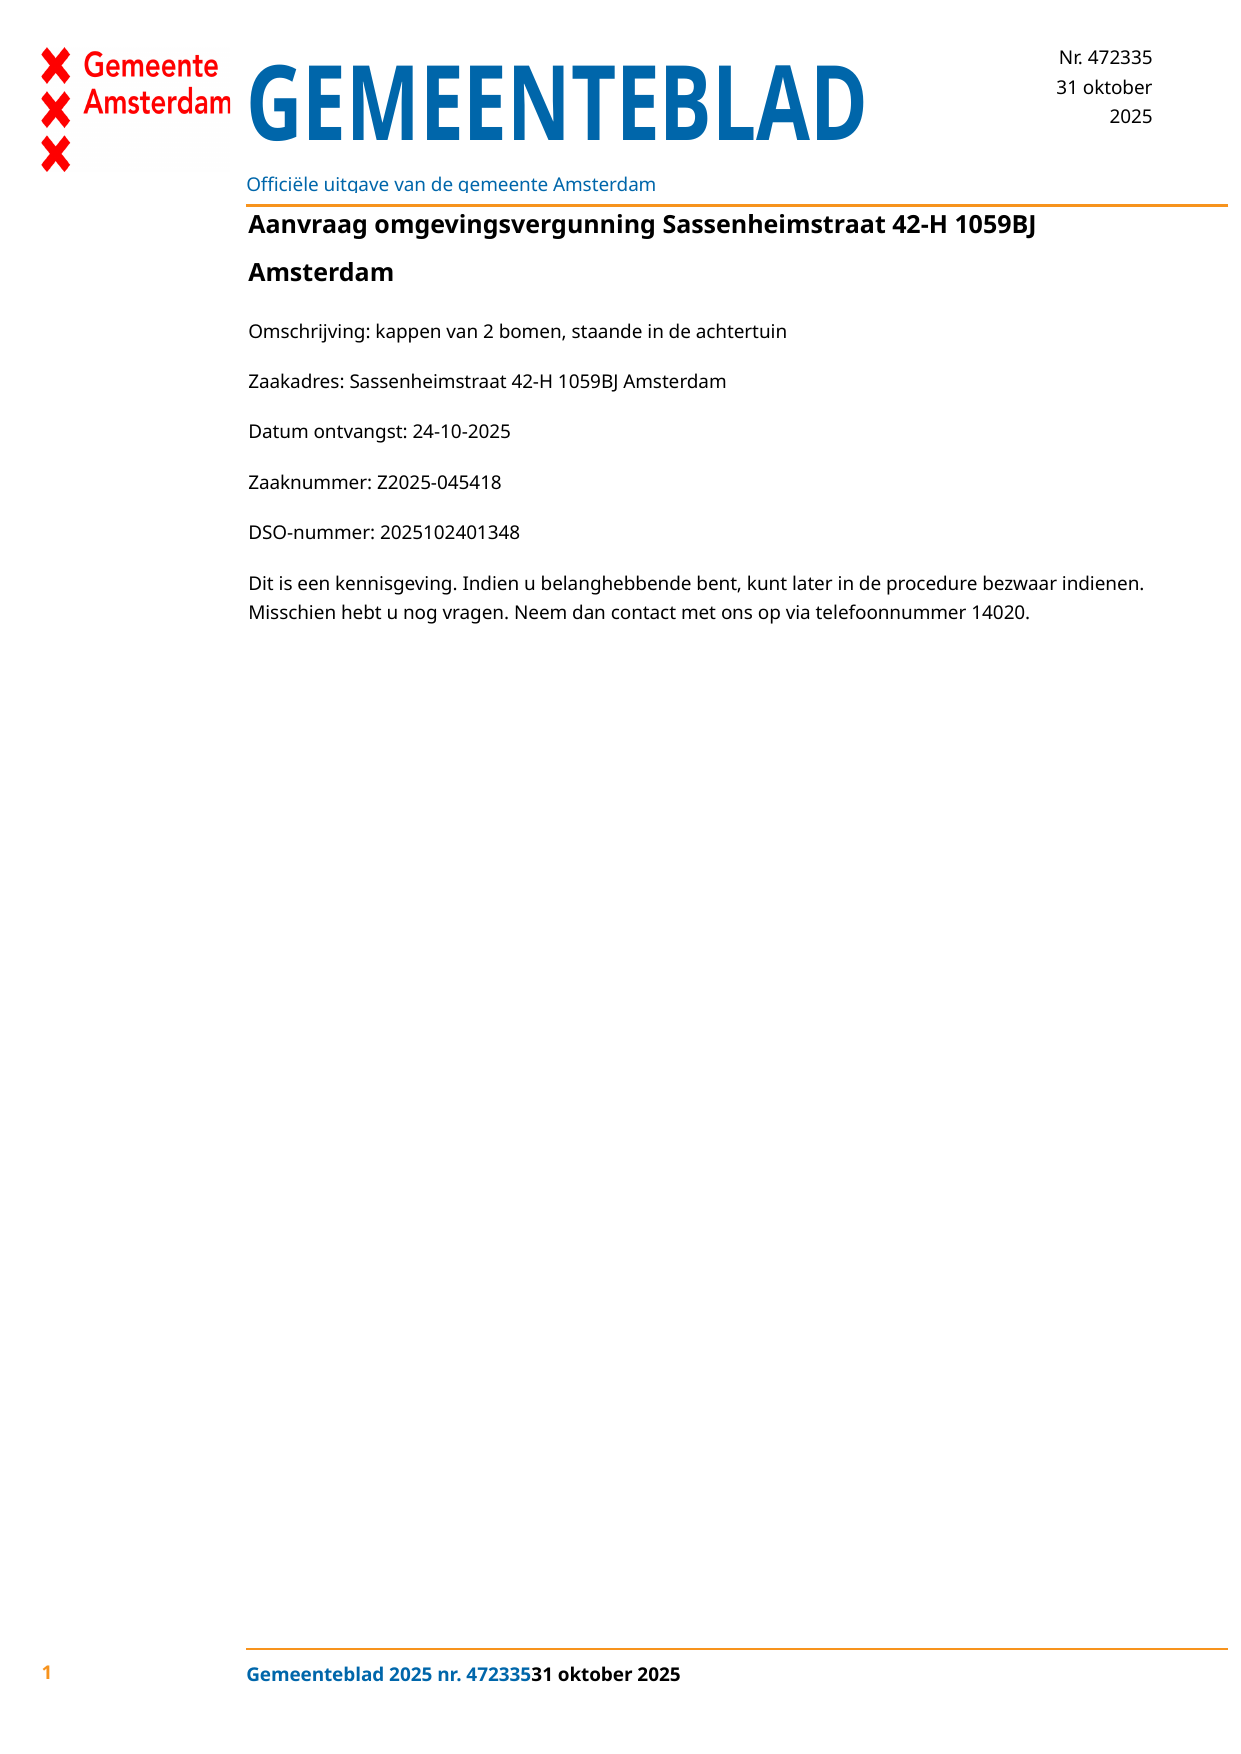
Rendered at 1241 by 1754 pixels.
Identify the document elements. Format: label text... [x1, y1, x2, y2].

text Dit is een kennisgeving. Indien u belanghebbende bent, kunt later in de procedure bezwaar indienen. Misschien hebt u nog vragen. Neem dan contact met ons op via telefoonnummer 14020. [248, 570, 1152, 625]
text DSO-nummer: 2025102401348 [248, 519, 1152, 545]
text Zaaknummer: Z2025-045418 [248, 469, 1152, 495]
text Aanvraag omgevingsvergunning Sassenheimstraat 42-H 1059BJ Amsterdam [248, 207, 1152, 288]
text Datum ontvangst: 24-10-2025 [248, 419, 1152, 444]
picture [41, 47, 231, 172]
text Zaakadres: Sassenheimstraat 42-H 1059BJ Amsterdam [248, 368, 1152, 394]
text Omschrijving: kappen van 2 bomen, staande in de achtertuin [248, 318, 1152, 344]
